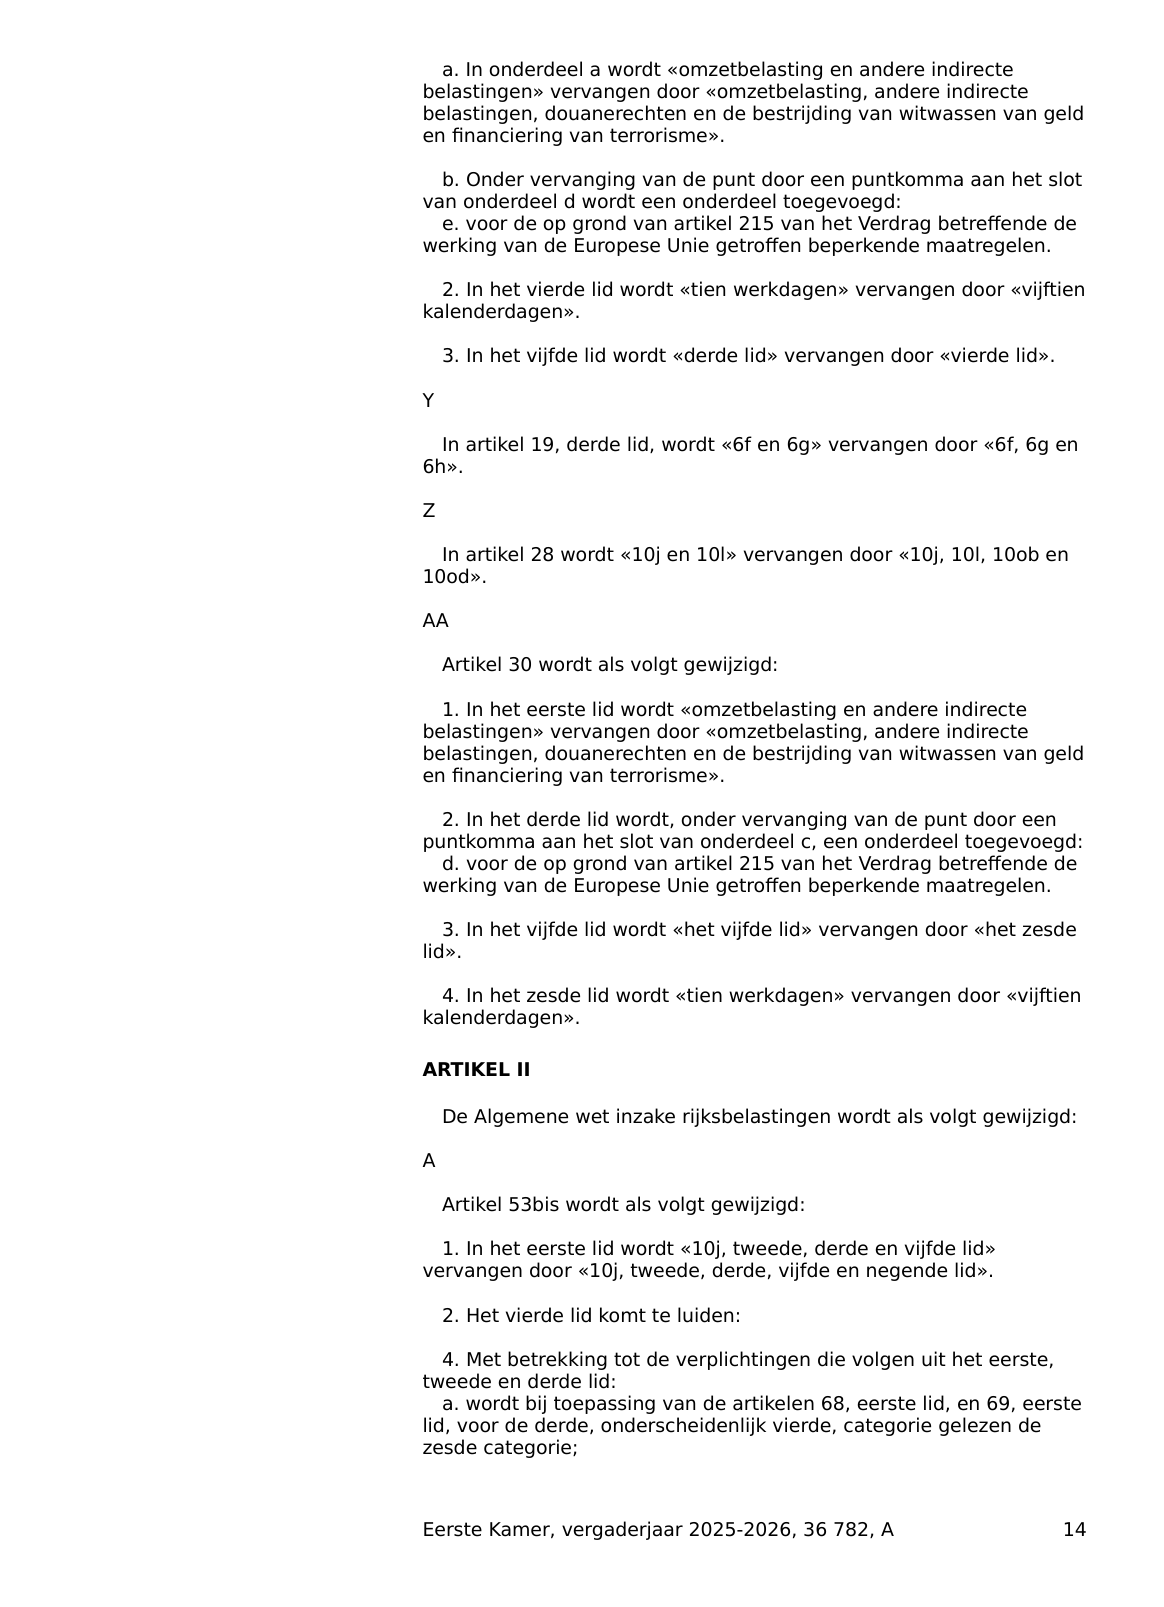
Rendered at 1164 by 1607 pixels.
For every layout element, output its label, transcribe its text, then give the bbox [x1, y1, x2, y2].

text 3. In het vijfde lid wordt «derde lid» vervangen door «vierde lid». [422, 345, 1087, 367]
text In artikel 28 wordt «10j en 10l» vervangen door «10j, 10l, 10ob en 10od». [422, 544, 1087, 588]
text 2. Het vierde lid komt te luiden: [422, 1304, 1087, 1326]
text De Algemene wet inzake rijksbelastingen wordt als volgt gewijzigd: [422, 1106, 1087, 1128]
text A [422, 1150, 1087, 1172]
text 2. In het derde lid wordt, onder vervanging van de punt door een puntkomma aan het slot van onderdeel c, een onderdeel toegevoegd: [422, 809, 1087, 853]
text 3. In het vijfde lid wordt «het vijfde lid» vervangen door «het zesde lid». [422, 919, 1087, 963]
text Y [422, 389, 1087, 412]
text a. In onderdeel a wordt «omzetbelasting en andere indirecte belastingen» vervangen door «omzetbelasting, andere indirecte belastingen, douanerechten en de bestrijding van witwassen van geld en financiering van terrorisme». [422, 59, 1087, 147]
text b. Onder vervanging van de punt door een puntkomma aan het slot van onderdeel d wordt een onderdeel toegevoegd: [422, 169, 1087, 213]
text 1. In het eerste lid wordt «omzetbelasting en andere indirecte belastingen» vervangen door «omzetbelasting, andere indirecte belastingen, douanerechten en de bestrijding van witwassen van geld en financiering van terrorisme». [422, 698, 1087, 786]
subtitle ARTIKEL II [422, 1059, 1087, 1081]
text d. voor de op grond van artikel 215 van het Verdrag betreffende de werking van de Europese Unie getroffen beperkende maatregelen. [422, 853, 1087, 897]
text Z [422, 500, 1087, 522]
text Artikel 30 wordt als volgt gewijzigd: [422, 654, 1087, 676]
text AA [422, 610, 1087, 632]
text In artikel 19, derde lid, wordt «6f en 6g» vervangen door «6f, 6g en 6h». [422, 434, 1087, 478]
text Artikel 53bis wordt als volgt gewijzigd: [422, 1194, 1087, 1216]
text a. wordt bij toepassing van de artikelen 68, eerste lid, en 69, eerste lid, voor de derde, onderscheidenlijk vierde, categorie gelezen de zesde categorie; [422, 1393, 1087, 1458]
text e. voor de op grond van artikel 215 van het Verdrag betreffende de werking van de Europese Unie getroffen beperkende maatregelen. [422, 213, 1087, 257]
text 4. In het zesde lid wordt «tien werkdagen» vervangen door «vijftien kalenderdagen». [422, 985, 1087, 1029]
text 1. In het eerste lid wordt «10j, tweede, derde en vijfde lid» vervangen door «10j, tweede, derde, vijfde en negende lid». [422, 1238, 1087, 1282]
text 4. Met betrekking tot de verplichtingen die volgen uit het eerste, tweede en derde lid: [422, 1349, 1087, 1393]
text 2. In het vierde lid wordt «tien werkdagen» vervangen door «vijftien kalenderdagen». [422, 279, 1087, 323]
